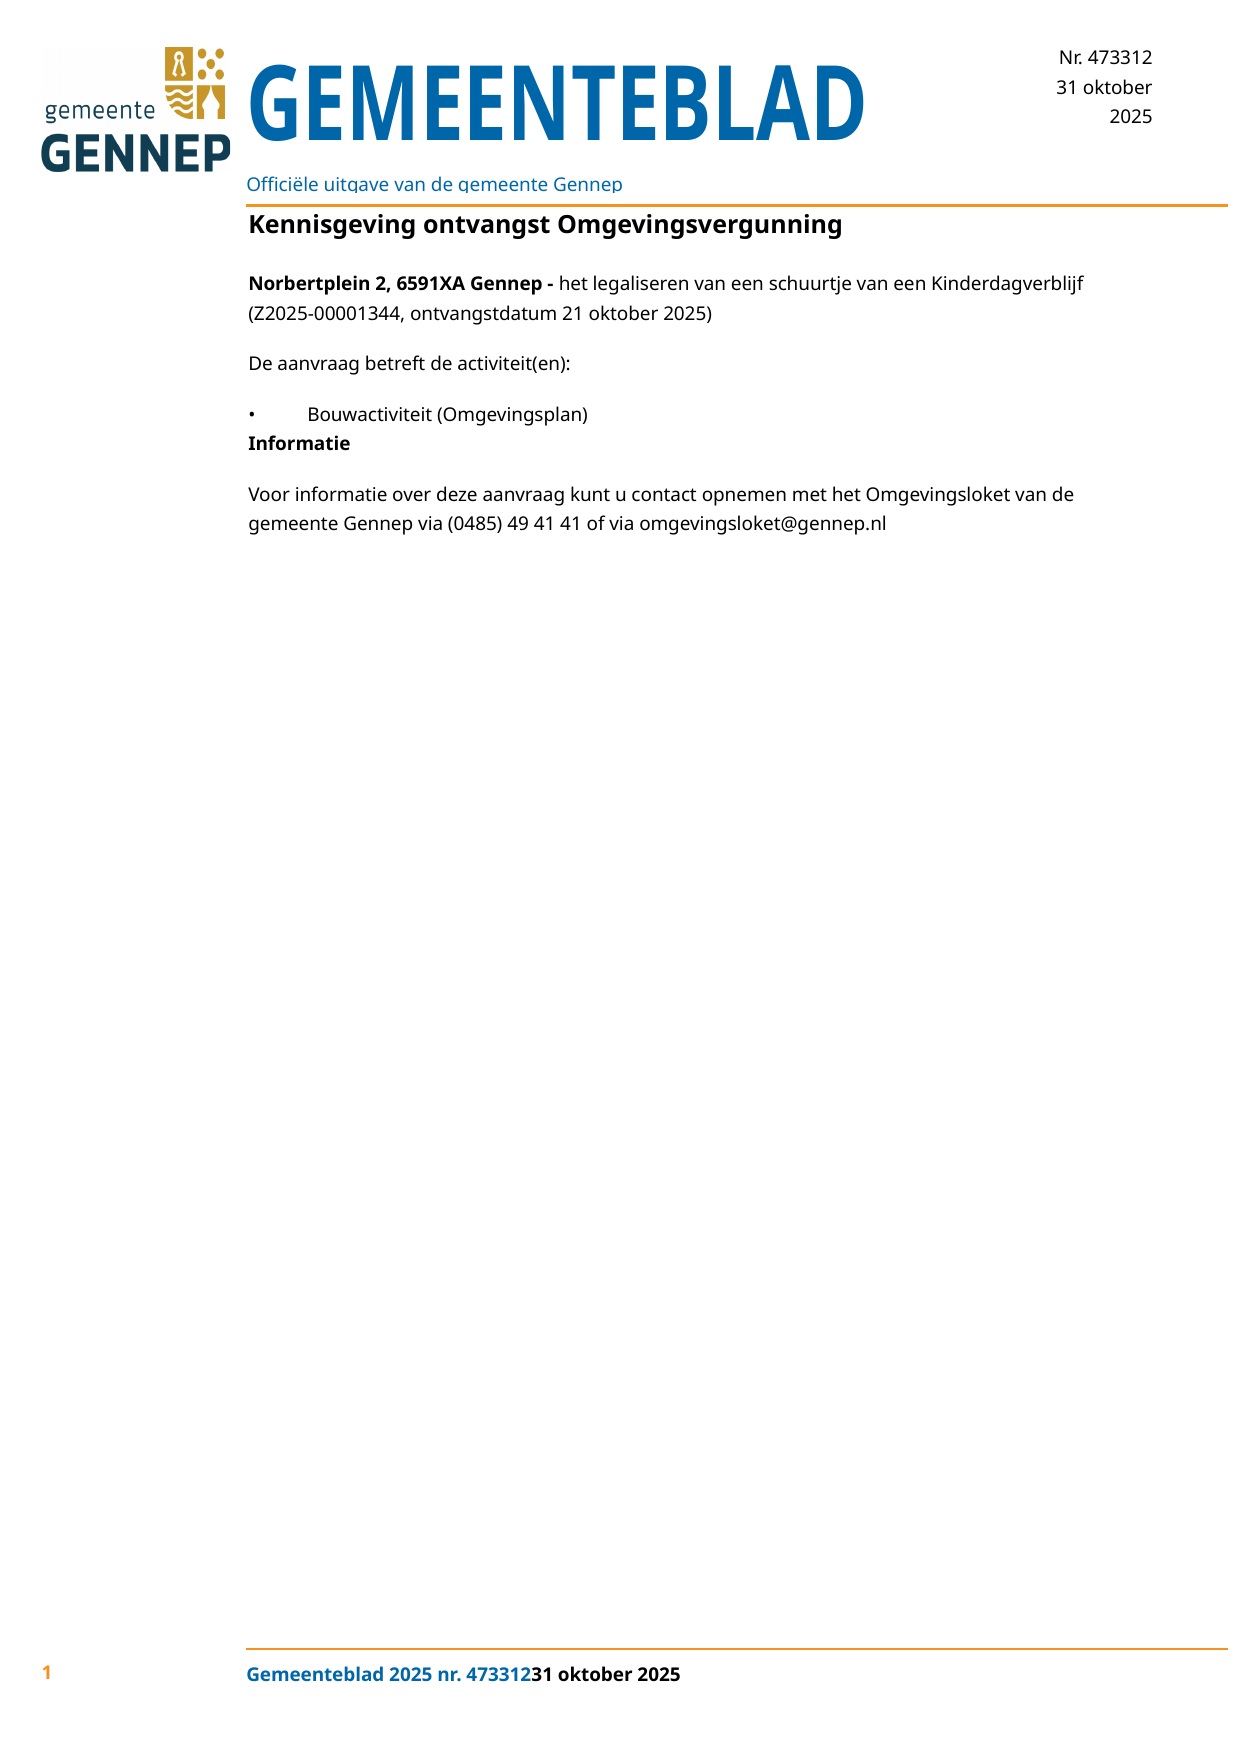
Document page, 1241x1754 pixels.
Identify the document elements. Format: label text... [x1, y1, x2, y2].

text Norbertplein 2, 6591XA Gennep - het legaliseren van een schuurtje van een Kinderdagverblijf (Z2025-00001344, ontvangstdatum 21 oktober 2025) [248, 270, 1152, 326]
text Kennisgeving ontvangst Omgevingsvergunning [248, 207, 1152, 241]
text Voor informatie over deze aanvraag kunt u contact opnemen met het Omgevingsloket van de gemeente Gennep via (0485) 49 41 41 of via omgevingsloket@gennep.nl [248, 481, 1152, 536]
picture [41, 47, 231, 172]
text De aanvraag betreft de activiteit(en): [248, 350, 1152, 376]
list Bouwactiviteit (Omgevingsplan) [248, 401, 1152, 426]
text Informatie [248, 430, 1152, 456]
